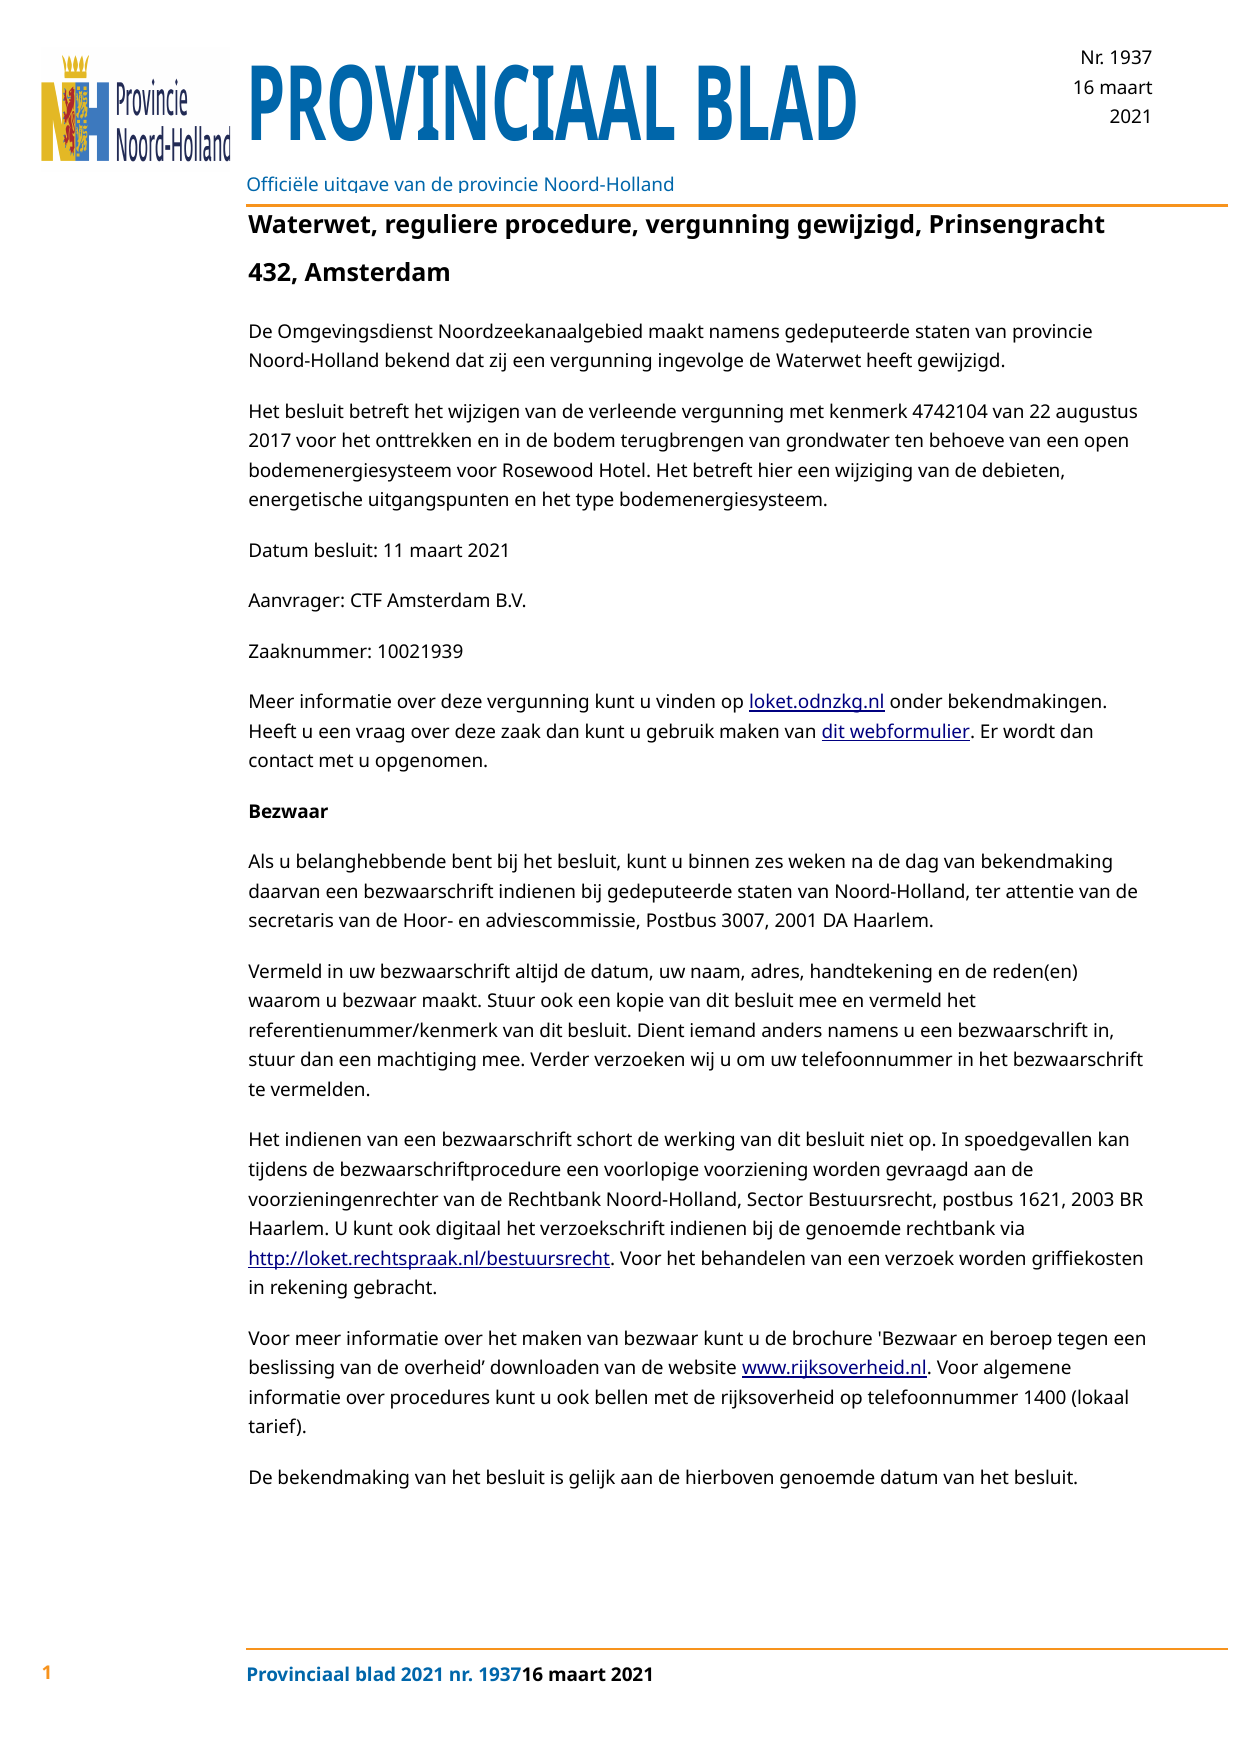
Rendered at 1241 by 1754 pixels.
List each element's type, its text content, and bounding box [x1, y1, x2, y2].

text Het besluit betreft het wijzigen van de verleende vergunning met kenmerk 4742104 van 22 augustus 2017 voor het onttrekken en in de bodem terugbrengen van grondwater ten behoeve van een open bodemenergiesysteem voor Rosewood Hotel. Het betreft hier een wijziging van de debieten, energetische uitgangspunten en het type bodemenergiesysteem. [248, 398, 1152, 512]
picture [41, 47, 231, 172]
text Aanvrager: CTF Amsterdam B.V. [248, 587, 1152, 613]
text De Omgevingsdienst Noordzeekanaalgebied maakt namens gedeputeerde staten van provincie Noord-Holland bekend dat zij een vergunning ingevolge de Waterwet heeft gewijzigd. [248, 318, 1152, 373]
text Meer informatie over deze vergunning kunt u vinden op loket.odnzkg.nl onder bekendmakingen. Heeft u een vraag over deze zaak dan kunt u gebruik maken van dit webformulier. Er wordt dan contact met u opgenomen. [248, 688, 1152, 773]
text Vermeld in uw bezwaarschrift altijd de datum, uw naam, adres, handtekening en de reden(en) waarom u bezwaar maakt. Stuur ook een kopie van dit besluit mee en vermeld het referentienummer/kenmerk van dit besluit. Dient iemand anders namens u een bezwaarschrift in, stuur dan een machtiging mee. Verder verzoeken wij u om uw telefoonnummer in het bezwaarschrift te vermelden. [248, 958, 1152, 1102]
text Het indienen van een bezwaarschrift schort de werking van dit besluit niet op. In spoedgevallen kan tijdens de bezwaarschriftprocedure een voorlopige voorziening worden gevraagd aan de voorzieningenrechter van de Rechtbank Noord-Holland, Sector Bestuursrecht, postbus 1621, 2003 BR Haarlem. U kunt ook digitaal het verzoekschrift indienen bij de genoemde rechtbank via http://loket.rechtspraak.nl/bestuursrecht. Voor het behandelen van een verzoek worden griffiekosten in rekening gebracht. [248, 1127, 1152, 1300]
text De bekendmaking van het besluit is gelijk aan de hierboven genoemde datum van het besluit. [248, 1464, 1152, 1490]
text Bezwaar [248, 798, 1152, 824]
text Datum besluit: 11 maart 2021 [248, 537, 1152, 563]
text Voor meer informatie over het maken van bezwaar kunt u de brochure 'Bezwaar en beroep tegen een beslissing van de overheid’ downloaden van de website www.rijksoverheid.nl. Voor algemene informatie over procedures kunt u ook bellen met de rijksoverheid op telefoonnummer 1400 (lokaal tarief). [248, 1325, 1152, 1439]
text Zaaknummer: 10021939 [248, 638, 1152, 664]
text Waterwet, reguliere procedure, vergunning gewijzigd, Prinsengracht 432, Amsterdam [248, 207, 1152, 288]
text Als u belanghebbende bent bij het besluit, kunt u binnen zes weken na de dag van bekendmaking daarvan een bezwaarschrift indienen bij gedeputeerde staten van Noord-Holland, ter attentie van de secretaris van de Hoor- en adviescommissie, Postbus 3007, 2001 DA Haarlem. [248, 848, 1152, 933]
